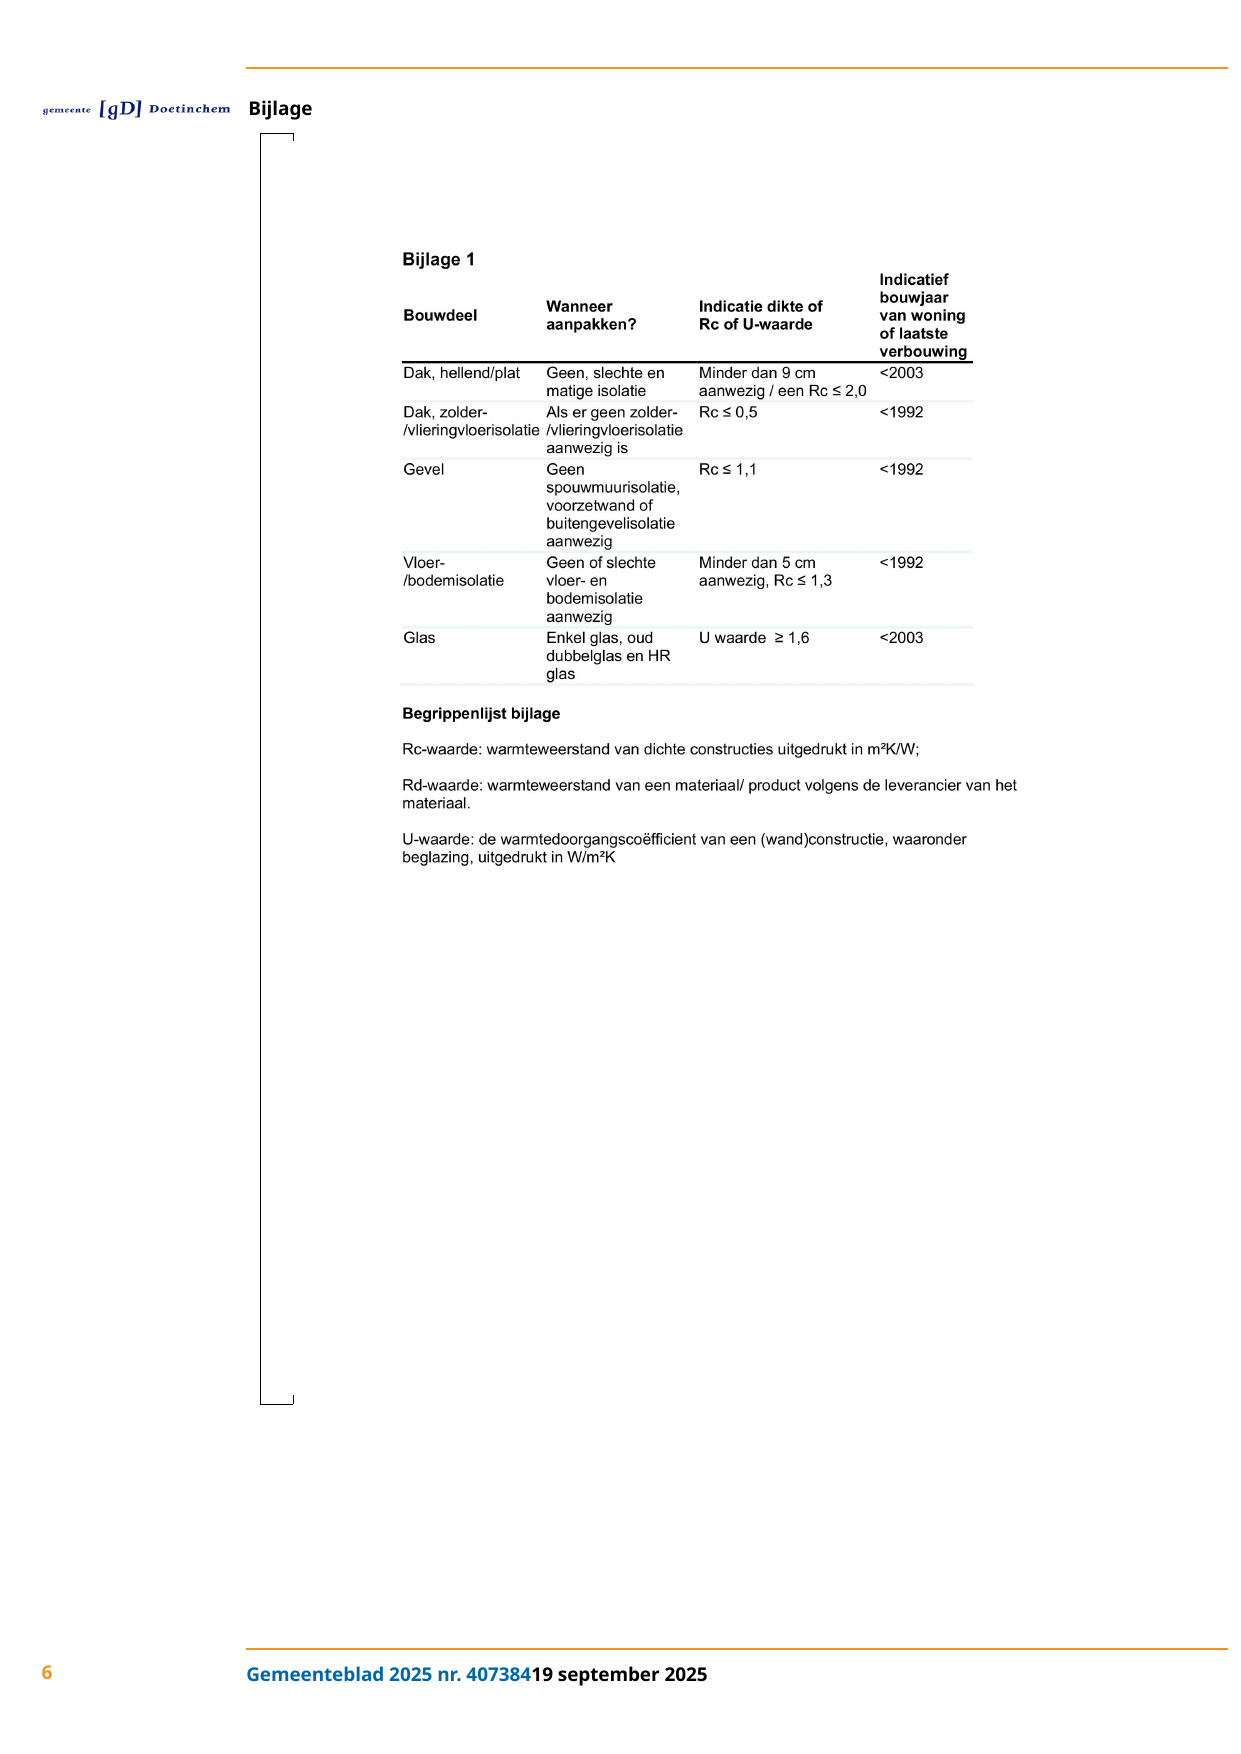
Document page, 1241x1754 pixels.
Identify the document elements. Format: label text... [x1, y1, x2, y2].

text Bijlage [248, 95, 1152, 121]
picture [268, 141, 1155, 1395]
picture [41, 47, 231, 172]
